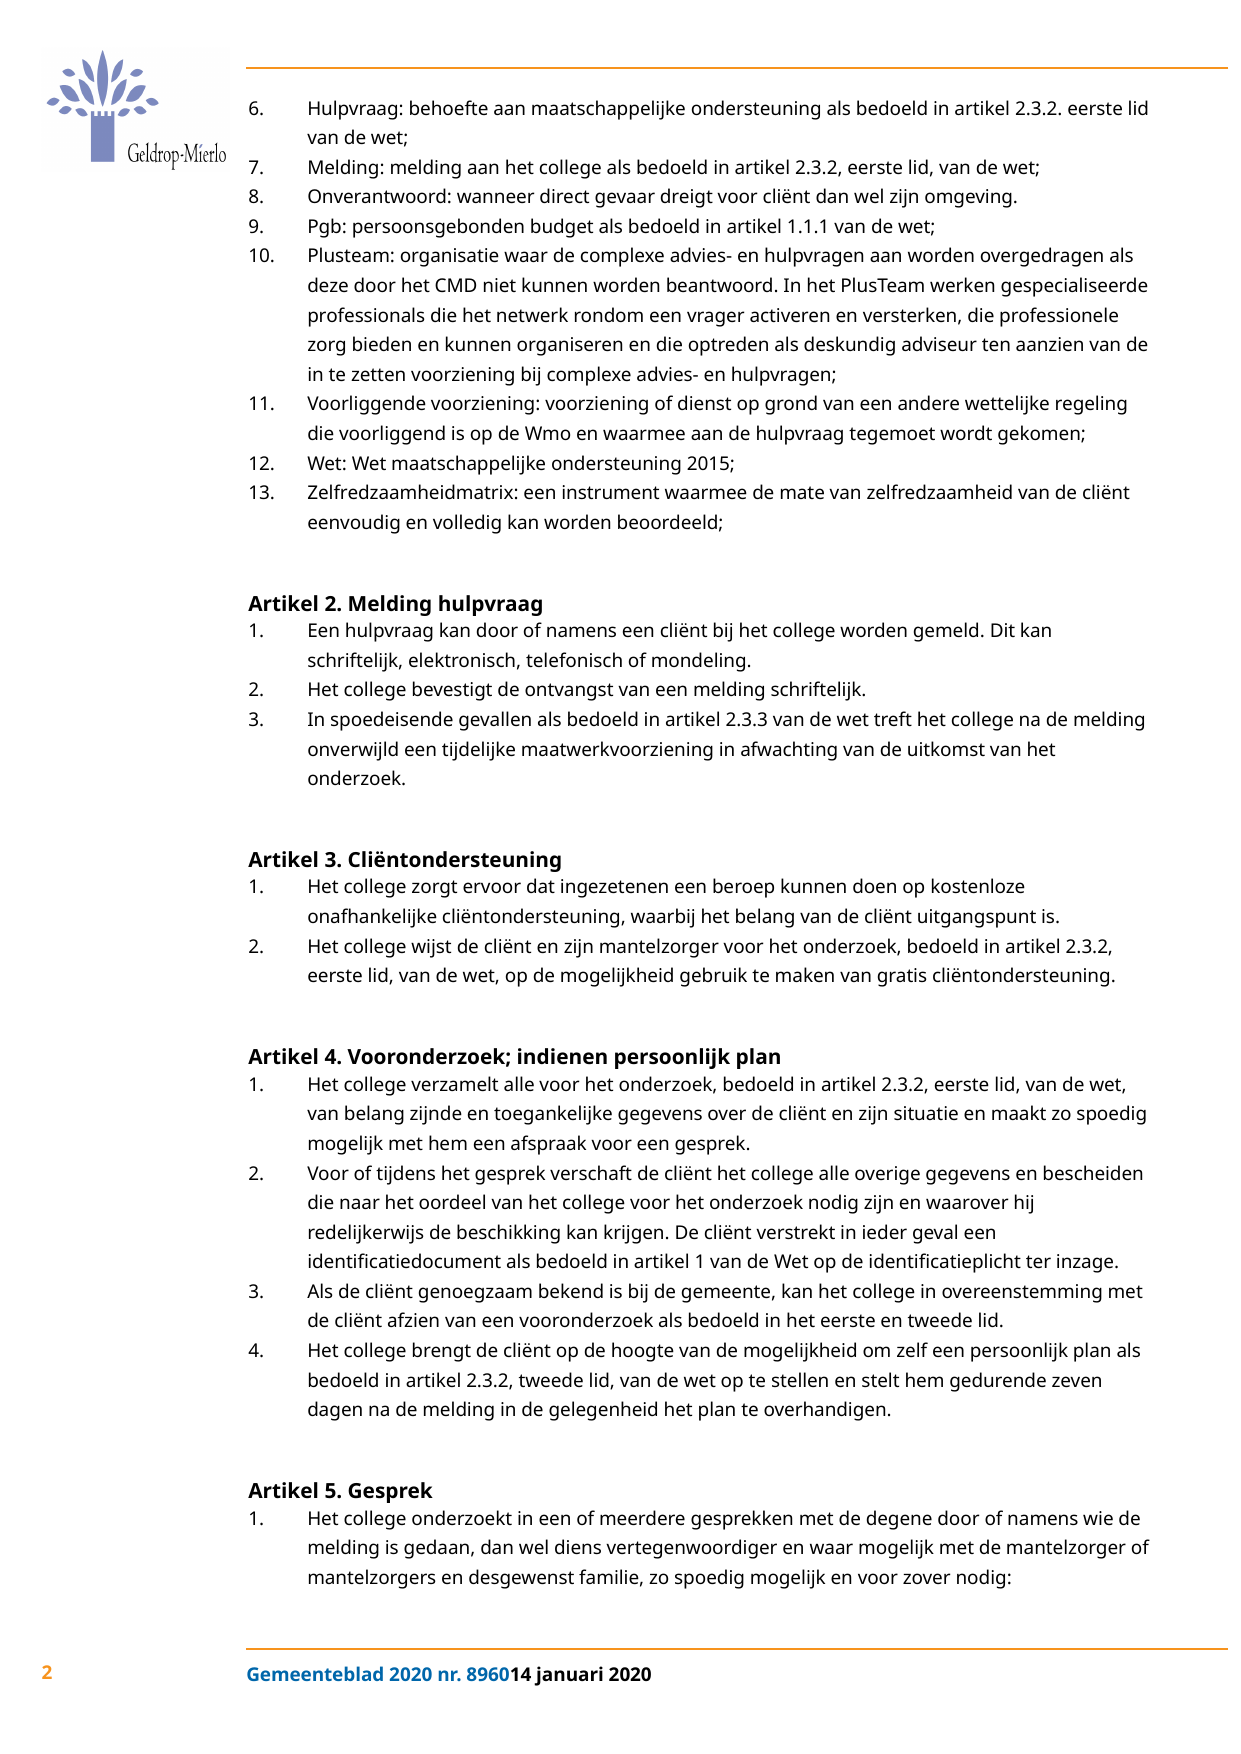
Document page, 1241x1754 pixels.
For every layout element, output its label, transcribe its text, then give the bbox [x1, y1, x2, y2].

list Melding: melding aan het college als bedoeld in artikel 2.3.2, eerste lid, van de wet; [248, 154, 1152, 180]
list Plusteam: organisatie waar de complexe advies- en hulpvragen aan worden overgedragen als deze door het CMD niet kunnen worden beantwoord. In het PlusTeam werken gespecialiseerde professionals die het netwerk rondom een vrager activeren en versterken, die professionele zorg bieden en kunnen organiseren en die optreden als deskundig adviseur ten aanzien van de in te zetten voorziening bij complexe advies- en hulpvragen; [248, 243, 1152, 387]
list Het college brengt de cliënt op de hoogte van de mogelijkheid om zelf een persoonlijk plan als bedoeld in artikel 2.3.2, tweede lid, van de wet op te stellen en stelt hem gedurende zeven dagen na de melding in de gelegenheid het plan te overhandigen. [248, 1337, 1152, 1422]
list Onverantwoord: wanneer direct gevaar dreigt voor cliënt dan wel zijn omgeving. [248, 183, 1152, 209]
list Het college verzamelt alle voor het onderzoek, bedoeld in artikel 2.3.2, eerste lid, van de wet, van belang zijnde en toegankelijke gegevens over de cliënt en zijn situatie en maakt zo spoedig mogelijk met hem een afspraak voor een gesprek. [248, 1071, 1152, 1156]
picture [41, 47, 231, 172]
text Artikel 5. Gesprek [248, 1476, 1152, 1505]
list Zelfredzaamheidmatrix: een instrument waarmee de mate van zelfredzaamheid van de cliënt eenvoudig en volledig kan worden beoordeeld; [248, 479, 1152, 535]
text Artikel 4. Vooronderzoek; indienen persoonlijk plan [248, 1042, 1152, 1071]
list Hulpvraag: behoefte aan maatschappelijke ondersteuning als bedoeld in artikel 2.3.2. eerste lid van de wet; [248, 95, 1152, 150]
list Voorliggende voorziening: voorziening of dienst op grond van een andere wettelijke regeling die voorliggend is op de Wmo en waarmee aan de hulpvraag tegemoet wordt gekomen; [248, 391, 1152, 446]
list Het college zorgt ervoor dat ingezetenen een beroep kunnen doen op kostenloze onafhankelijke cliëntondersteuning, waarbij het belang van de cliënt uitgangspunt is. [248, 874, 1152, 929]
list Als de cliënt genoegzaam bekend is bij de gemeente, kan het college in overeenstemming met de cliënt afzien van een vooronderzoek als bedoeld in het eerste en tweede lid. [248, 1278, 1152, 1333]
list Voor of tijdens het gesprek verschaft de cliënt het college alle overige gegevens en bescheiden die naar het oordeel van het college voor het onderzoek nodig zijn en waarover hij redelijkerwijs de beschikking kan krijgen. De cliënt verstrekt in ieder geval een identificatiedocument als bedoeld in artikel 1 van de Wet op de identificatieplicht ter inzage. [248, 1160, 1152, 1274]
list Een hulpvraag kan door of namens een cliënt bij het college worden gemeld. Dit kan schriftelijk, elektronisch, telefonisch of mondeling. [248, 617, 1152, 673]
list Pgb: persoonsgebonden budget als bedoeld in artikel 1.1.1 van de wet; [248, 213, 1152, 239]
list Wet: Wet maatschappelijke ondersteuning 2015; [248, 450, 1152, 476]
text Artikel 3. Cliëntondersteuning [248, 845, 1152, 874]
list Het college bevestigt de ontvangst van een melding schriftelijk. [248, 677, 1152, 702]
text Artikel 2. Melding hulpvraag [248, 589, 1152, 617]
list Het college wijst de cliënt en zijn mantelzorger voor het onderzoek, bedoeld in artikel 2.3.2, eerste lid, van de wet, op de mogelijkheid gebruik te maken van gratis cliëntondersteuning. [248, 933, 1152, 988]
list In spoedeisende gevallen als bedoeld in artikel 2.3.3 van de wet treft het college na de melding onverwijld een tijdelijke maatwerkvoorziening in afwachting van de uitkomst van het onderzoek. [248, 706, 1152, 791]
list Het college onderzoekt in een of meerdere gesprekken met de degene door of namens wie de melding is gedaan, dan wel diens vertegenwoordiger en waar mogelijk met de mantelzorger of mantelzorgers en desgewenst familie, zo spoedig mogelijk en voor zover nodig: [248, 1505, 1152, 1590]
